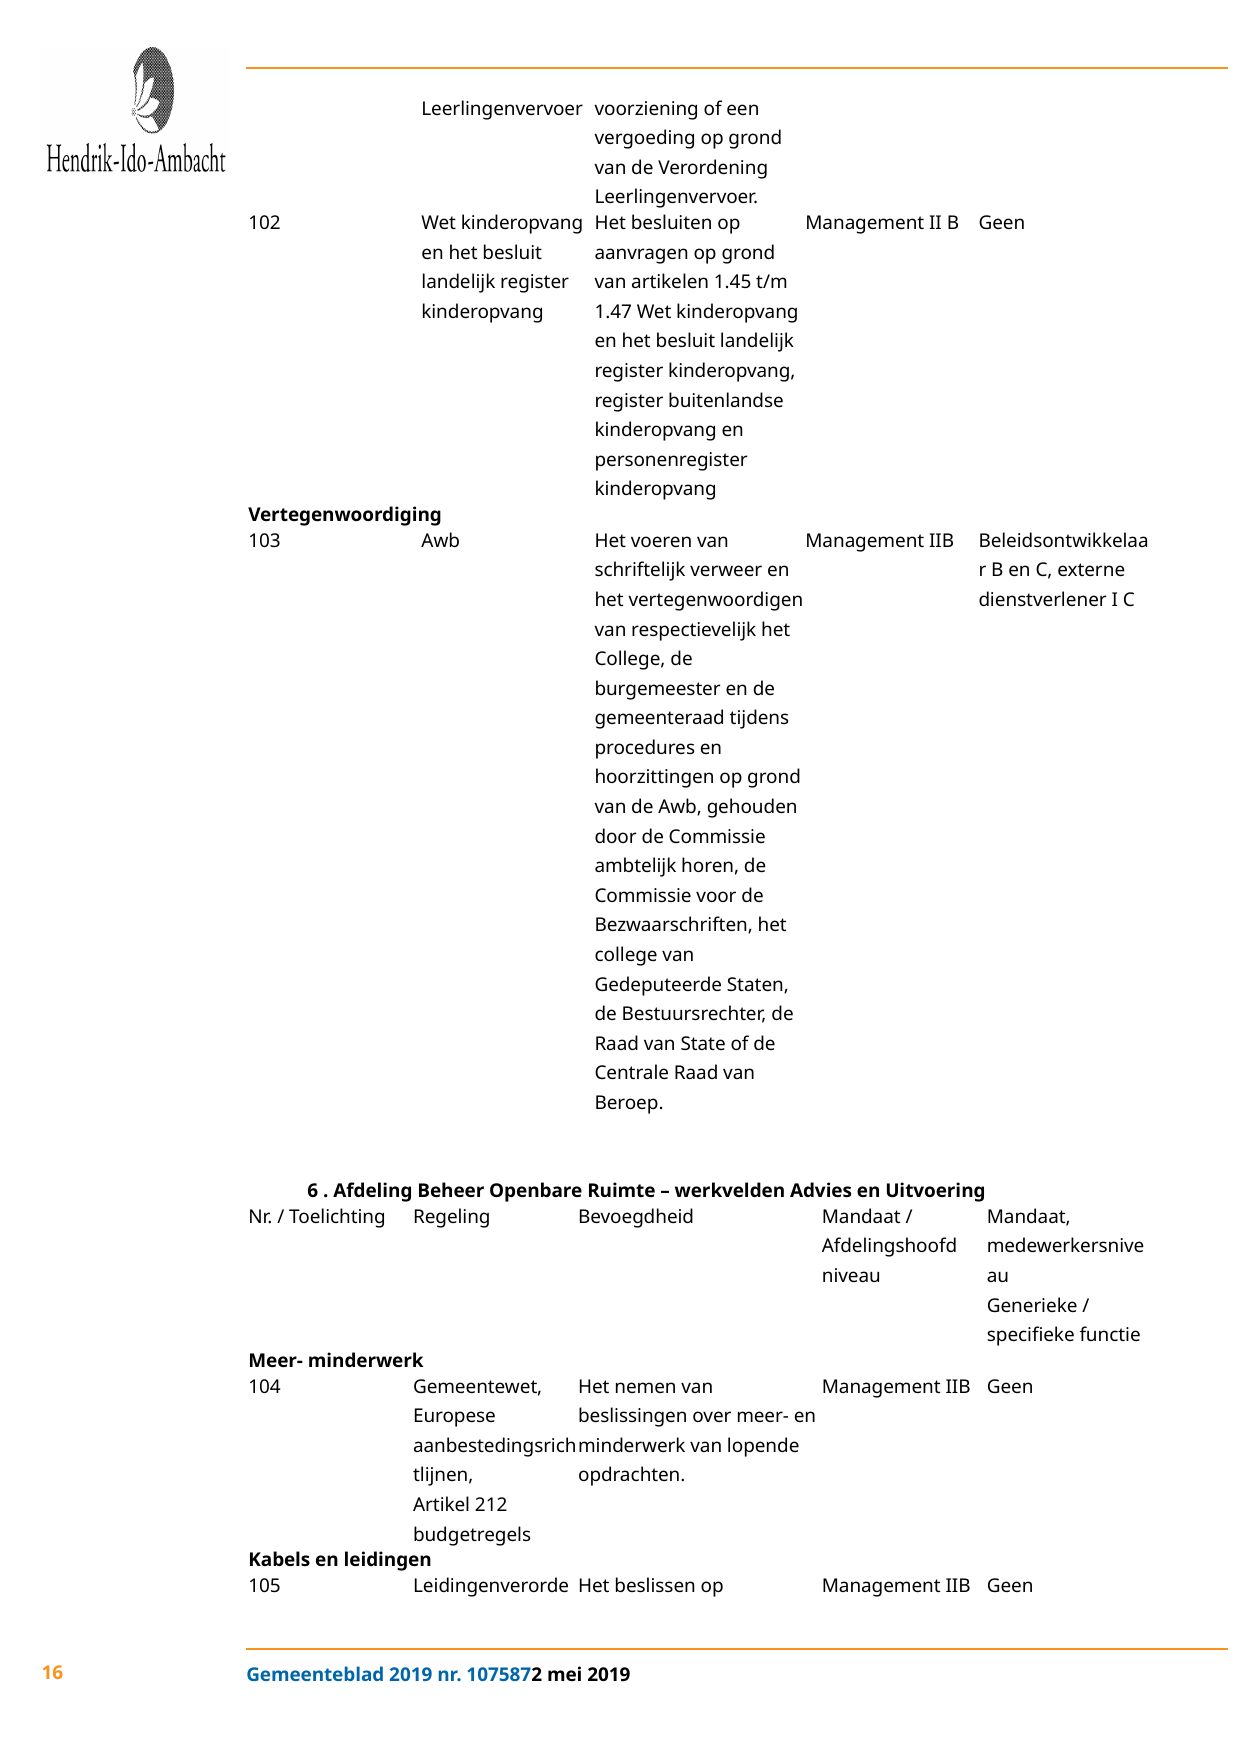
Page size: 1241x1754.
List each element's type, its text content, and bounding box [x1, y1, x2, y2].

table_cell Awb [421, 527, 594, 1115]
table_cell 102 [248, 209, 421, 501]
table_cell Leerlingenvervoer [421, 95, 594, 209]
table_cell 105 [248, 1572, 413, 1598]
table_cell [978, 95, 1152, 209]
table_cell 103 [248, 527, 421, 1115]
table_cell Meer- minderwerk [248, 1347, 1152, 1373]
table_cell Regeling [413, 1203, 578, 1347]
table_cell Bevoegdheid [578, 1203, 822, 1347]
table_cell Mandaat / Afdelingshoofd niveau [822, 1203, 987, 1347]
table_cell Het besluiten op aanvragen op grond van artikelen 1.45 t/m 1.47 Wet kinderopvang en het besluit landelijk register kinderopvang, register buitenlandse kinderopvang en personenregister kinderopvang [594, 209, 805, 501]
table_cell 104 [248, 1373, 413, 1546]
table_cell Geen [987, 1373, 1152, 1546]
picture [41, 47, 231, 172]
table_cell Beleidsontwikkelaar B en C, externe dienstverlener I C [978, 527, 1152, 1115]
table_cell Geen [978, 209, 1152, 501]
table_header 6 . Afdeling Beheer Openbare Ruimte – werkvelden Advies en Uitvoering [248, 1177, 1152, 1203]
table_cell [248, 95, 421, 209]
table_cell Gemeentewet, Europese aanbestedingsrichtlijnen, Artikel 212 budgetregels [413, 1373, 578, 1546]
table_cell Geen [987, 1572, 1152, 1598]
table_cell Vertegenwoordiging [248, 501, 1152, 527]
table_cell Management IIB [822, 1572, 987, 1598]
table_cell Het beslissen op [578, 1572, 822, 1598]
table_cell Leidingenverorde [413, 1572, 578, 1598]
table_cell Management IIB [805, 527, 978, 1115]
table_cell Management IIB [822, 1373, 987, 1546]
table_cell Het nemen van beslissingen over meer- en minderwerk van lopende opdrachten. [578, 1373, 822, 1546]
table_cell Management II B [805, 209, 978, 501]
table_cell Het voeren van schriftelijk verweer en het vertegenwoordigen van respectievelijk het College, de burgemeester en de gemeenteraad tijdens procedures en hoorzittingen op grond van de Awb, gehouden door de Commissie ambtelijk horen, de Commissie voor de Bezwaarschriften, het college van Gedeputeerde Staten, de Bestuursrechter, de Raad van State of de Centrale Raad van Beroep. [594, 527, 805, 1115]
table_cell voorziening of een vergoeding op grond van de Verordening Leerlingenvervoer. [594, 95, 805, 209]
table_cell Nr. / Toelichting [248, 1203, 413, 1347]
table_cell Wet kinderopvang en het besluit landelijk register kinderopvang [421, 209, 594, 501]
table_cell Kabels en leidingen [248, 1546, 1152, 1572]
table_cell Mandaat, medewerkersniveau Generieke / specifieke functie [987, 1203, 1152, 1347]
table_cell [805, 95, 978, 209]
